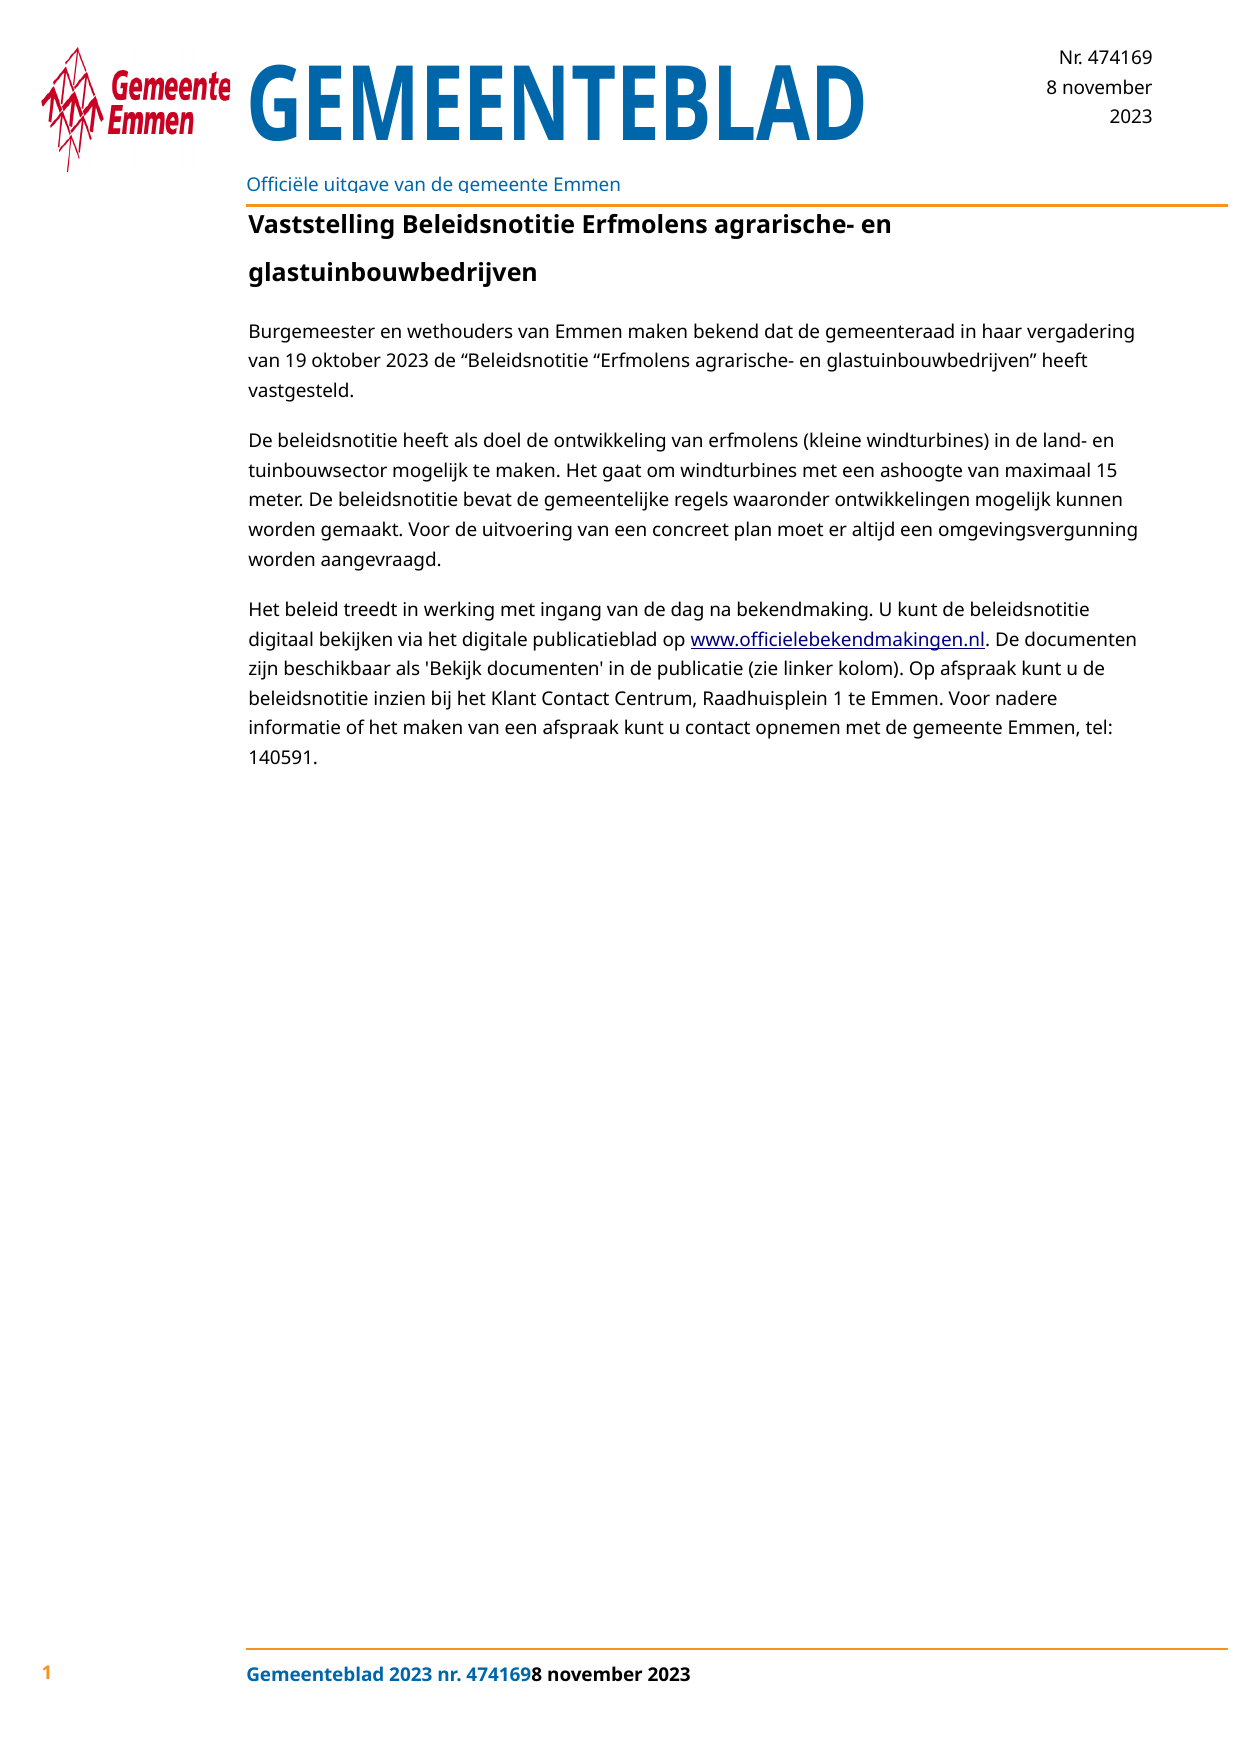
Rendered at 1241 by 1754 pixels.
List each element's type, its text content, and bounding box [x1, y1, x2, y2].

picture [41, 47, 231, 172]
text Burgemeester en wethouders van Emmen maken bekend dat de gemeenteraad in haar vergadering van 19 oktober 2023 de “Beleidsnotitie “Erfmolens agrarische- en glastuinbouwbedrijven” heeft vastgesteld. [248, 318, 1152, 403]
text Het beleid treedt in werking met ingang van de dag na bekendmaking. U kunt de beleidsnotitie digitaal bekijken via het digitale publicatieblad op www.officielebekendmakingen.nl. De documenten zijn beschikbaar als 'Bekijk documenten' in de publicatie (zie linker kolom). Op afspraak kunt u de beleidsnotitie inzien bij het Klant Contact Centrum, Raadhuis­plein 1 te Emmen. Voor nadere informatie of het maken van een afspraak kunt u contact opnemen met de gemeente Emmen, tel: 140591. [248, 596, 1152, 770]
text De beleidsnotitie heeft als doel de ontwikkeling van erfmolens (kleine windturbines) in de land- en tuinbouwsector mogelijk te maken. Het gaat om windturbines met een ashoogte van maximaal 15 meter. De beleidsnotitie bevat de gemeentelijke regels waaronder ontwikkelingen mogelijk kunnen worden gemaakt. Voor de uitvoering van een concreet plan moet er altijd een omgevingsvergunning worden aangevraagd. [248, 427, 1152, 572]
text Vaststelling Beleidsnotitie Erfmolens agrarische- en glastuinbouwbedrijven [248, 207, 1152, 288]
